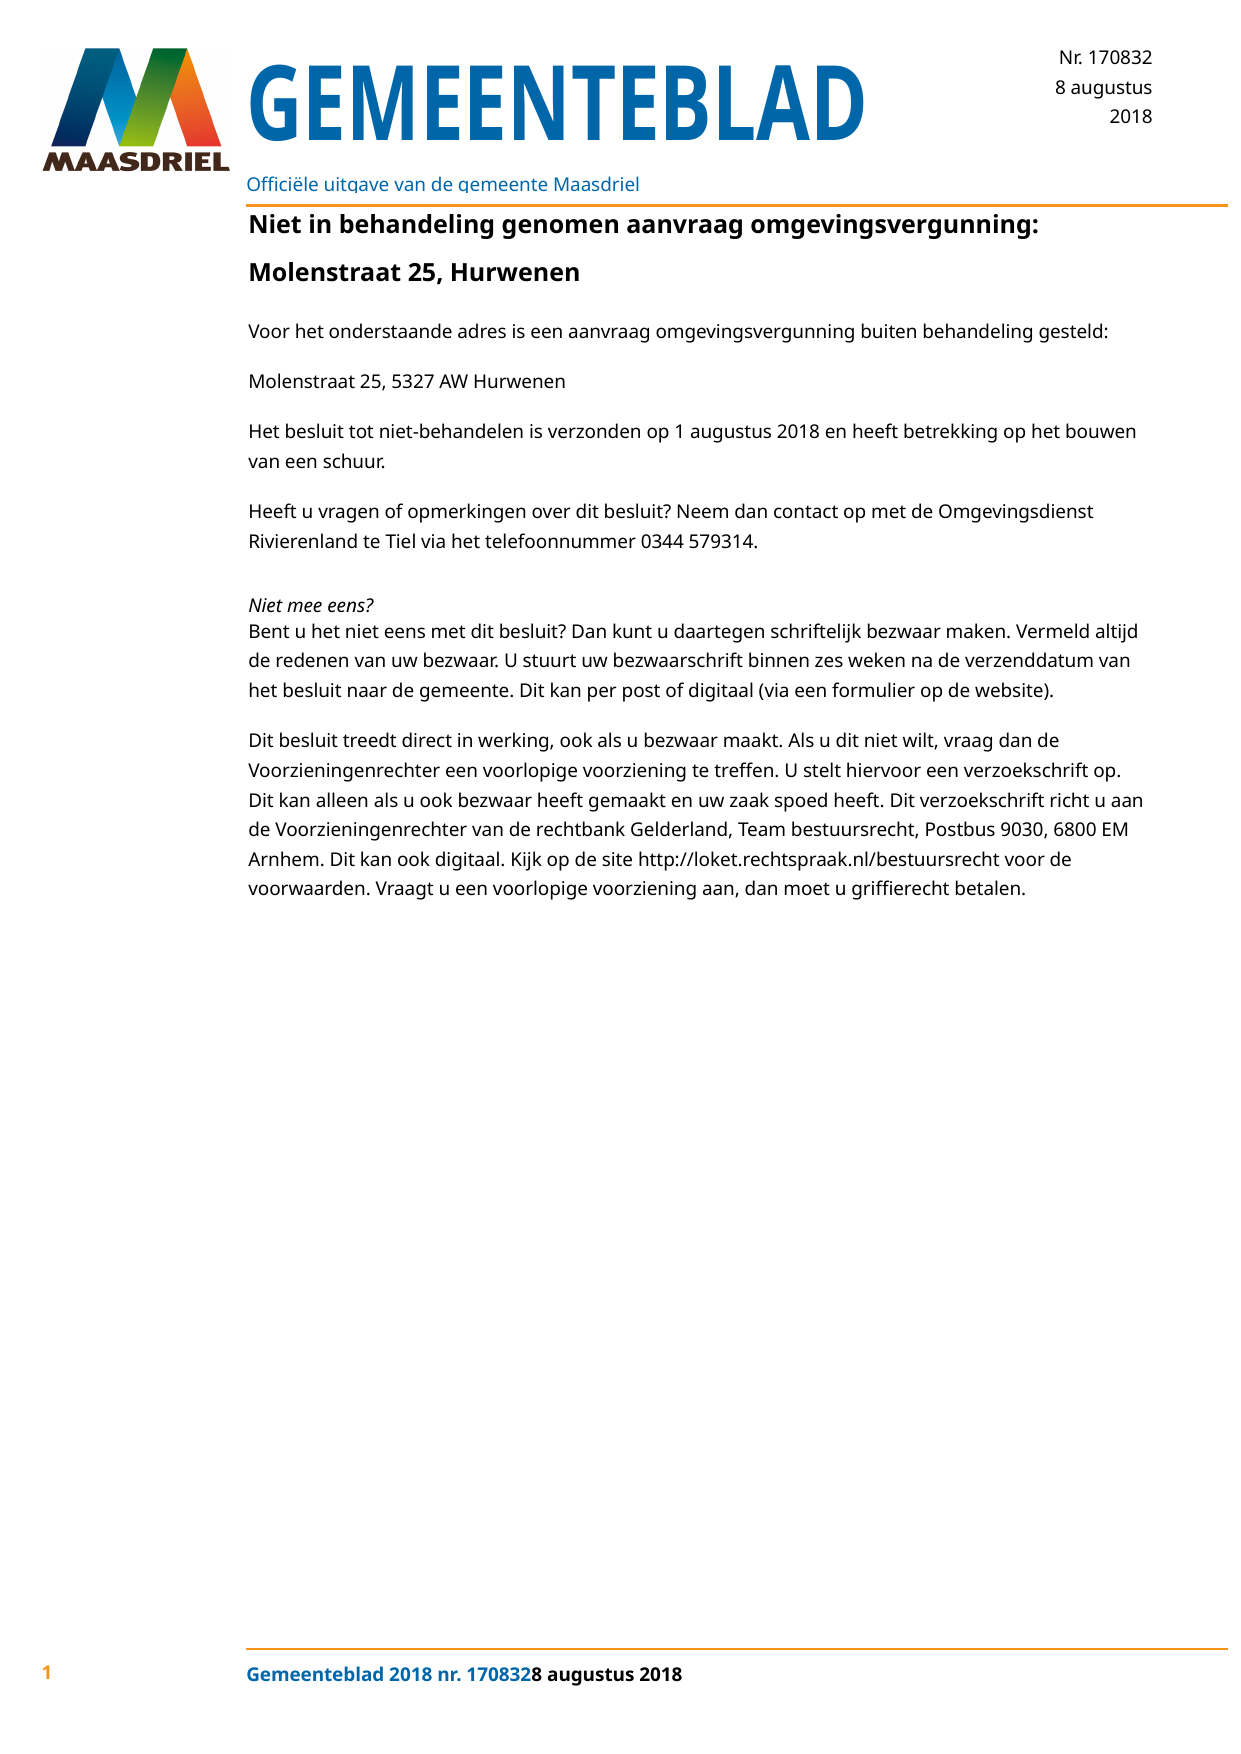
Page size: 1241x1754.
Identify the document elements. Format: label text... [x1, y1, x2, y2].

picture [41, 47, 231, 172]
text Het besluit tot niet-behandelen is verzonden op 1 augustus 2018 en heeft betrekking op het bouwen van een schuur. [248, 419, 1152, 474]
text Bent u het niet eens met dit besluit? Dan kunt u daartegen schriftelijk bezwaar maken. Vermeld altijd de redenen van uw bezwaar. U stuurt uw bezwaarschrift binnen zes weken na de verzenddatum van het besluit naar de gemeente. Dit kan per post of digitaal (via een formulier op de website). [248, 618, 1152, 703]
text Molenstraat 25, 5327 AW Hurwenen [248, 368, 1152, 394]
text Heeft u vragen of opmerkingen over dit besluit? Neem dan contact op met de Omgevingsdienst Rivierenland te Tiel via het telefoonnummer 0344 579314. [248, 499, 1152, 554]
text Niet in behandeling genomen aanvraag omgevingsvergunning: Molenstraat 25, Hurwenen [248, 207, 1152, 288]
text Voor het onderstaande adres is een aanvraag omgevingsvergunning buiten behandeling gesteld: [248, 318, 1152, 344]
text Niet mee eens? [248, 592, 1152, 618]
text Dit besluit treedt direct in werking, ook als u bezwaar maakt. Als u dit niet wilt, vraag dan de Voorzieningenrechter een voorlopige voorziening te treffen. U stelt hiervoor een verzoekschrift op. Dit kan alleen als u ook bezwaar heeft gemaakt en uw zaak spoed heeft. Dit verzoekschrift richt u aan de Voorzieningenrechter van de rechtbank Gelderland, Team bestuursrecht, Postbus 9030, 6800 EM Arnhem. Dit kan ook digitaal. Kijk op de site http://loket.rechtspraak.nl/bestuursrecht voor de voorwaarden. Vraagt u een voorlopige voorziening aan, dan moet u griffierecht betalen. [248, 728, 1152, 901]
